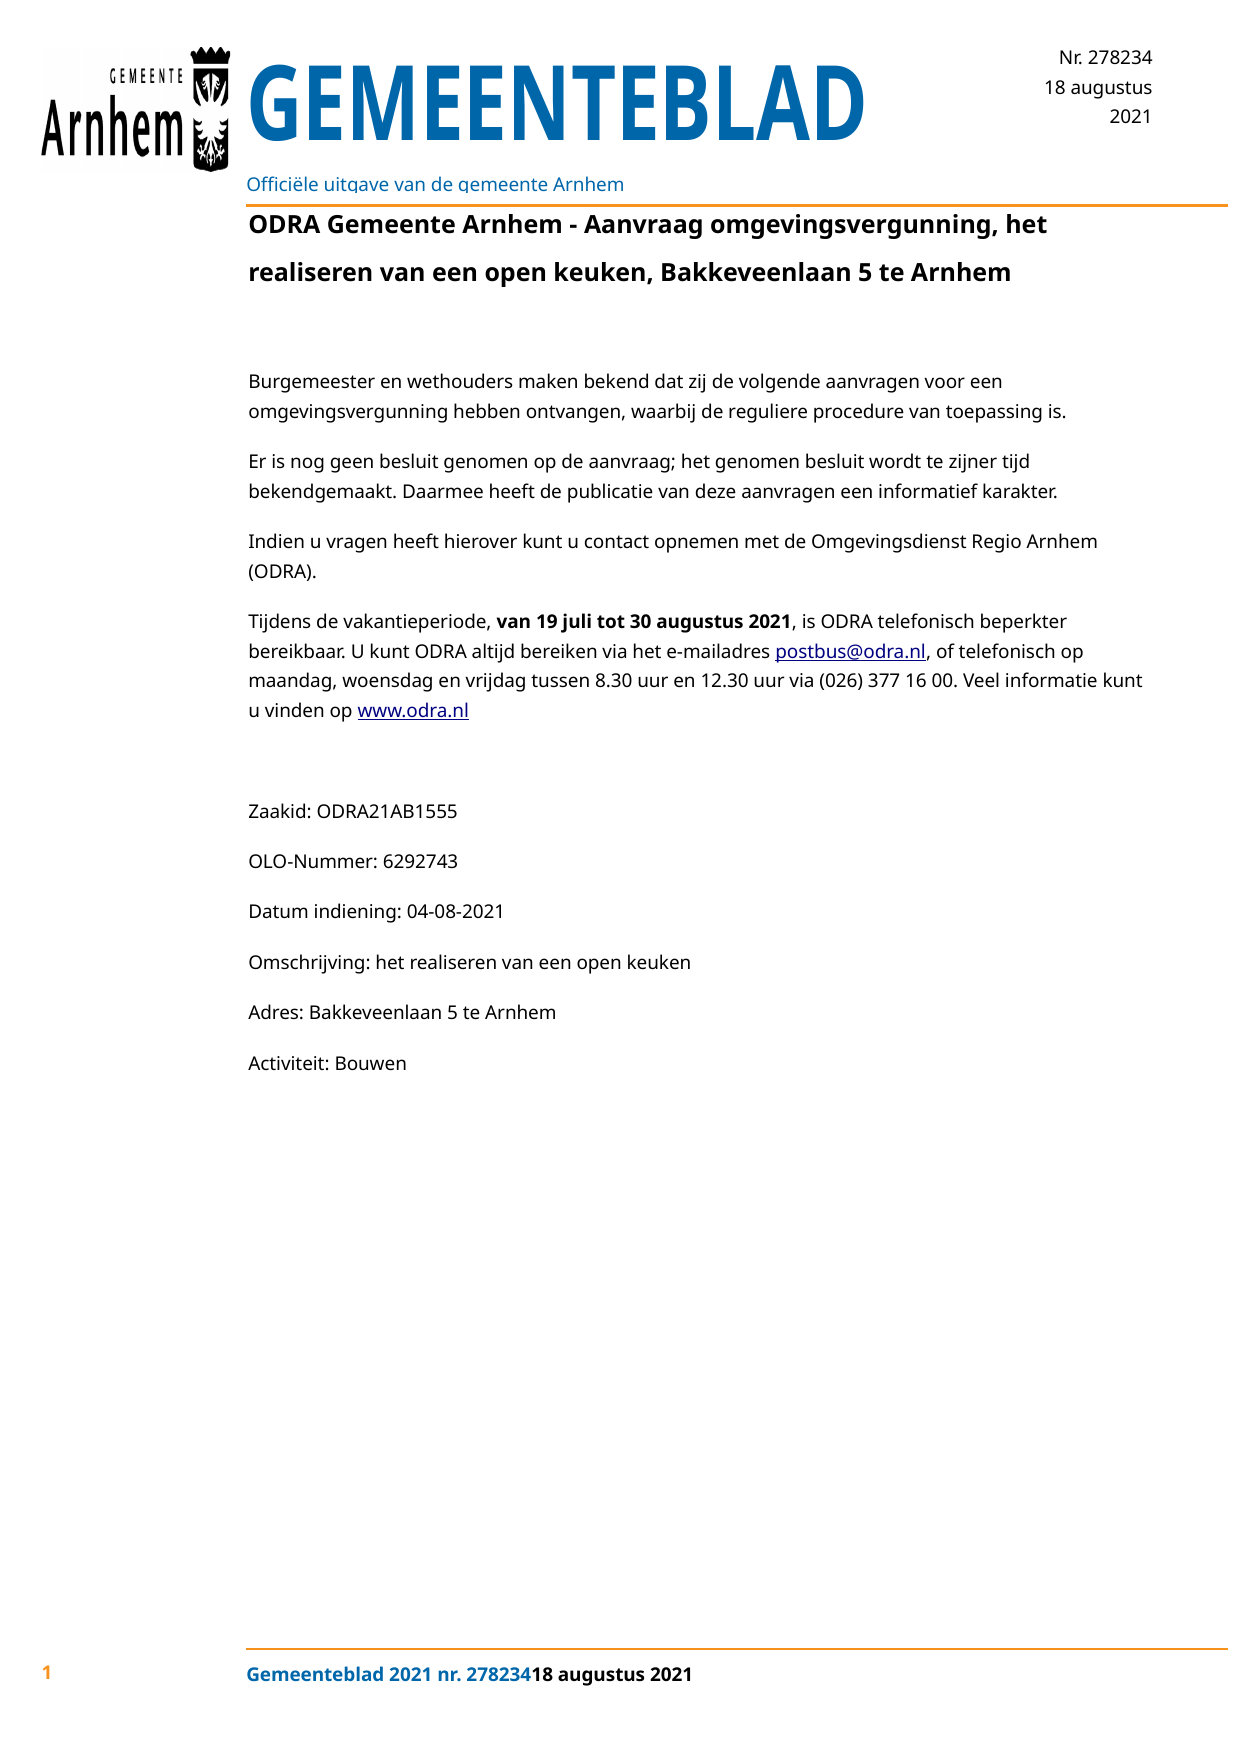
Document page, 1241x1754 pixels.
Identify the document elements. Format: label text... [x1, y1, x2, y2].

picture [41, 47, 231, 172]
text Adres: Bakkeveenlaan 5 te Arnhem [248, 999, 1152, 1025]
text Er is nog geen besluit genomen op de aanvraag; het genomen besluit wordt te zijner tijd bekendgemaakt. Daarmee heeft de publicatie van deze aanvragen een informatief karakter. [248, 448, 1152, 504]
text Datum indiening: 04-08-2021 [248, 899, 1152, 924]
text Burgemeester en wethouders maken bekend dat zij de volgende aanvragen voor een omgevingsvergunning hebben ontvangen, waarbij de reguliere procedure van toepassing is. [248, 368, 1152, 424]
text Omschrijving: het realiseren van een open keuken [248, 949, 1152, 975]
text Zaakid: ODRA21AB1555 [248, 798, 1152, 824]
text ODRA Gemeente Arnhem - Aanvraag omgevingsvergunning, het realiseren van een open keuken, Bakkeveenlaan 5 te Arnhem [248, 207, 1152, 288]
text OLO-Nummer: 6292743 [248, 848, 1152, 874]
text Tijdens de vakantieperiode, van 19 juli tot 30 augustus 2021, is ODRA telefonisch beperkter bereikbaar. U kunt ODRA altijd bereiken via het e-mailadres postbus@odra.nl, of telefonisch op maandag, woensdag en vrijdag tussen 8.30 uur en 12.30 uur via (026) 377 16 00. Veel informatie kunt u vinden op www.odra.nl [248, 608, 1152, 723]
text Activiteit: Bouwen [248, 1050, 1152, 1076]
text Indien u vragen heeft hierover kunt u contact opnemen met de Omgevingsdienst Regio Arnhem (ODRA). [248, 528, 1152, 584]
